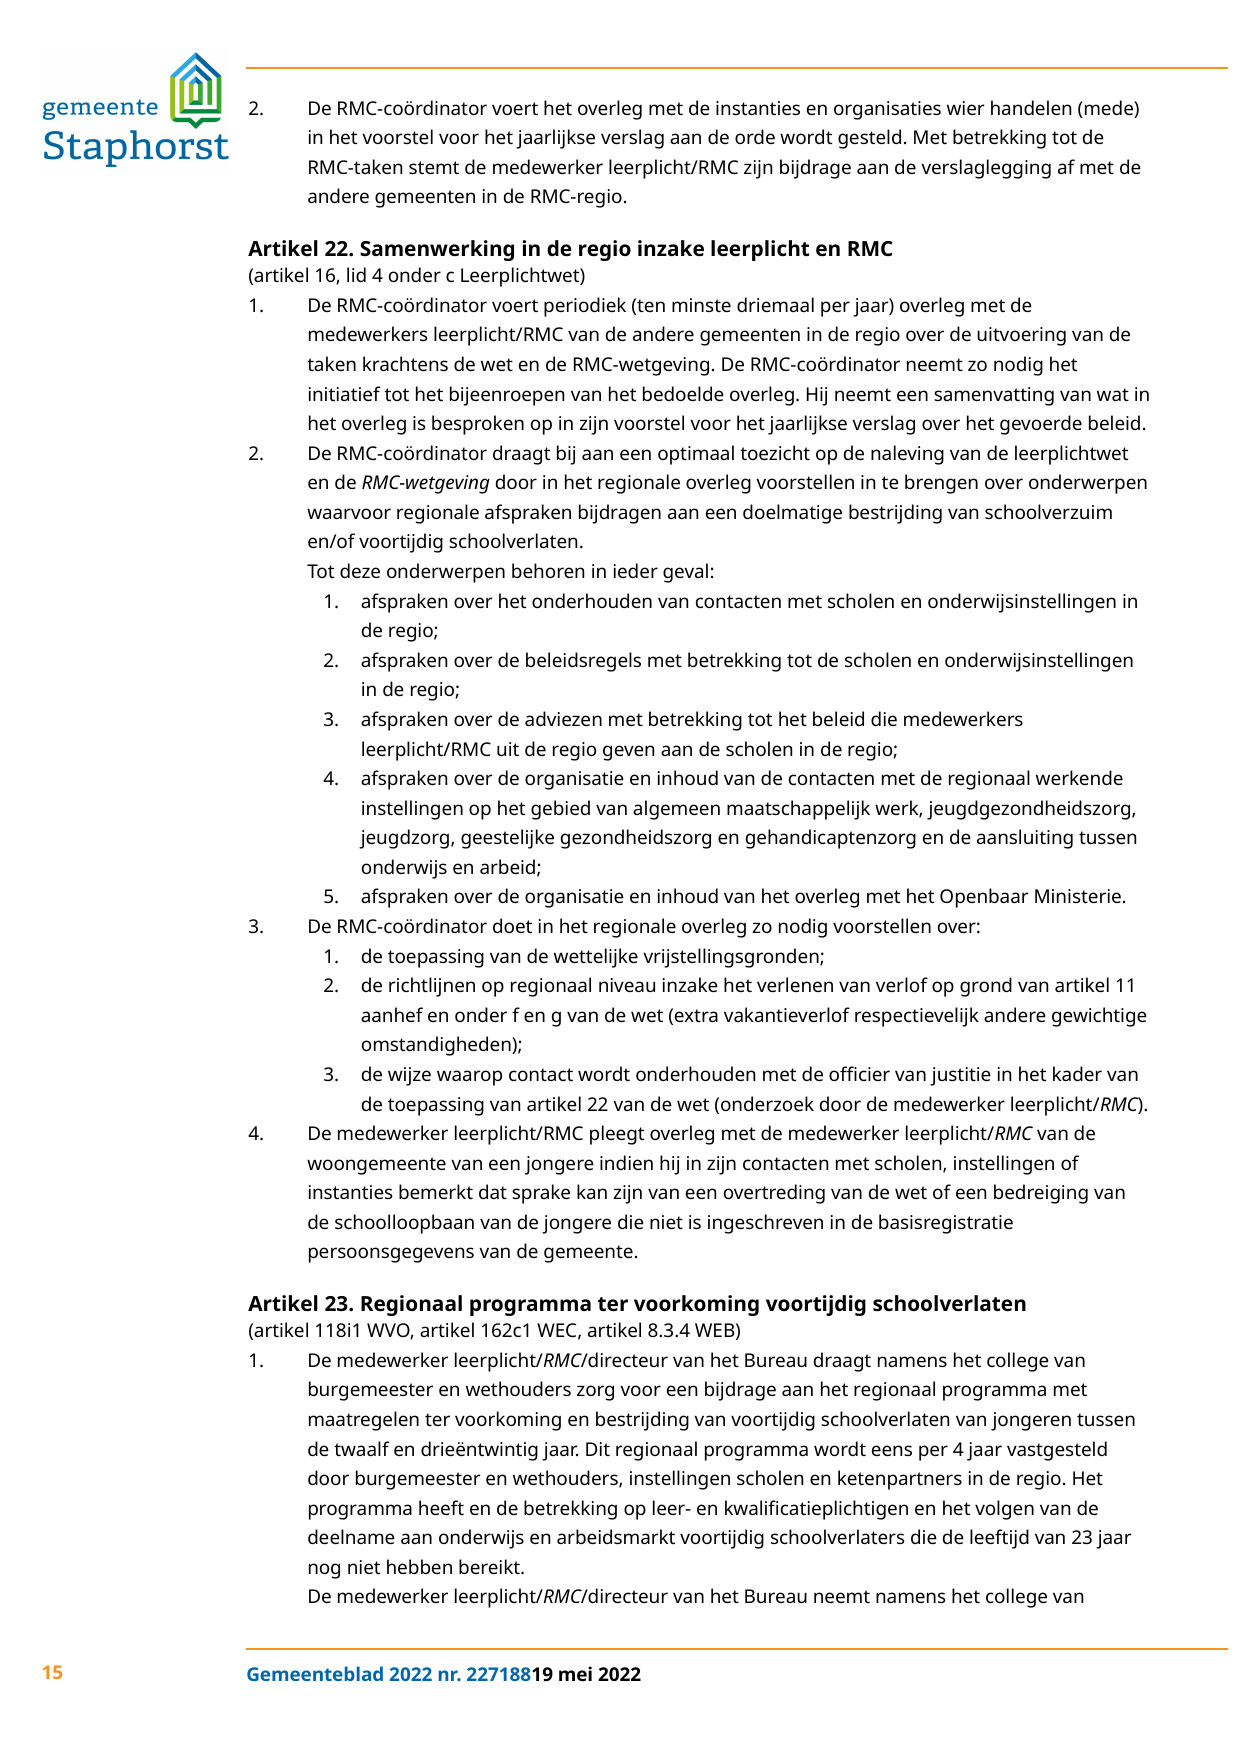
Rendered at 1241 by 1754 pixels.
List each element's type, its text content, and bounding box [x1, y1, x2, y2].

list De medewerker leerplicht/RMC pleegt overleg met de medewerker leerplicht/RMC van de woongemeente van een jongere indien hij in zijn contacten met scholen, instellingen of instanties bemerkt dat sprake kan zijn van een overtreding van de wet of een bedreiging van de schoolloopbaan van de jongere die niet is ingeschreven in de basisregistratie persoonsgegevens van de gemeente. [248, 1120, 1152, 1264]
picture [41, 47, 231, 172]
list de toepassing van de wettelijke vrijstellingsgronden; [323, 943, 1152, 968]
list De RMC-coördinator doet in het regionale overleg zo nodig voorstellen over: [248, 913, 1152, 939]
list afspraken over de organisatie en inhoud van de contacten met de regionaal werkende instellingen op het gebied van algemeen maatschappelijk werk, jeugdgezondheidszorg, jeugdzorg, geestelijke gezondheidszorg en gehandicaptenzorg en de aansluiting tussen onderwijs en arbeid; [323, 765, 1152, 880]
text Artikel 22. Samenwerking in de regio inzake leerplicht en RMC [248, 234, 1152, 262]
list afspraken over de beleidsregels met betrekking tot de scholen en onderwijsinstellingen in de regio; [323, 647, 1152, 702]
text (artikel 16, lid 4 onder c Leerplichtwet) [248, 262, 1152, 288]
list de wijze waarop contact wordt onderhouden met de officier van justitie in het kader van de toepassing van artikel 22 van de wet (onderzoek door de medewerker leerplicht/RMC). [323, 1061, 1152, 1116]
list De RMC-coördinator draagt bij aan een optimaal toezicht op de naleving van de leerplichtwet en de RMC-wetgeving door in het regionale overleg voorstellen in te brengen over onderwerpen waarvoor regionale afspraken bijdragen aan een doelmatige bestrijding van schoolverzuim en/of voortijdig schoolverlaten. [248, 440, 1152, 554]
list de richtlijnen op regionaal niveau inzake het verlenen van verlof op grond van artikel 11 aanhef en onder f en g van de wet (extra vakantieverlof respectievelijk andere gewichtige omstandigheden); [323, 972, 1152, 1057]
list Tot deze onderwerpen behoren in ieder geval: [248, 558, 1152, 584]
list De RMC-coördinator voert het overleg met de instanties en organisaties wier handelen (mede) in het voorstel voor het jaarlijkse verslag aan de orde wordt gesteld. Met betrekking tot de RMC-taken stemt de medewerker leerplicht/RMC zijn bijdrage aan de verslaglegging af met de andere gemeenten in de RMC-regio. [248, 95, 1152, 209]
text (artikel 118i1 WVO, artikel 162c1 WEC, artikel 8.3.4 WEB) [248, 1317, 1152, 1343]
list afspraken over de organisatie en inhoud van het overleg met het Openbaar Ministerie. [323, 884, 1152, 909]
list afspraken over de adviezen met betrekking tot het beleid die medewerkers leerplicht/RMC uit de regio geven aan de scholen in de regio; [323, 706, 1152, 761]
list afspraken over het onderhouden van contacten met scholen en onderwijsinstellingen in de regio; [323, 588, 1152, 643]
list De RMC-coördinator voert periodiek (ten minste driemaal per jaar) overleg met de medewerkers leerplicht/RMC van de andere gemeenten in de regio over de uitvoering van de taken krachtens de wet en de RMC-wetgeving. De RMC-coördinator neemt zo nodig het initiatief tot het bijeenroepen van het bedoelde overleg. Hij neemt een samenvatting van wat in het overleg is besproken op in zijn voorstel voor het jaarlijkse verslag over het gevoerde beleid. [248, 292, 1152, 436]
text Artikel 23. Regionaal programma ter voorkoming voortijdig schoolverlaten [248, 1289, 1152, 1317]
list De medewerker leerplicht/RMC/directeur van het Bureau draagt namens het college van burgemeester en wethouders zorg voor een bijdrage aan het regionaal programma met maatregelen ter voorkoming en bestrijding van voortijdig schoolverlaten van jongeren tussen de twaalf en drieëntwintig jaar. Dit regionaal programma wordt eens per 4 jaar vastgesteld door burgemeester en wethouders, instellingen scholen en ketenpartners in de regio. Het programma heeft en de betrekking op leer- en kwalificatieplichtigen en het volgen van de deelname aan onderwijs en arbeidsmarkt voortijdig schoolverlaters die de leeftijd van 23 jaar nog niet hebben bereikt. [248, 1347, 1152, 1580]
list De medewerker leerplicht/RMC/directeur van het Bureau neemt namens het college van [248, 1584, 1152, 1609]
